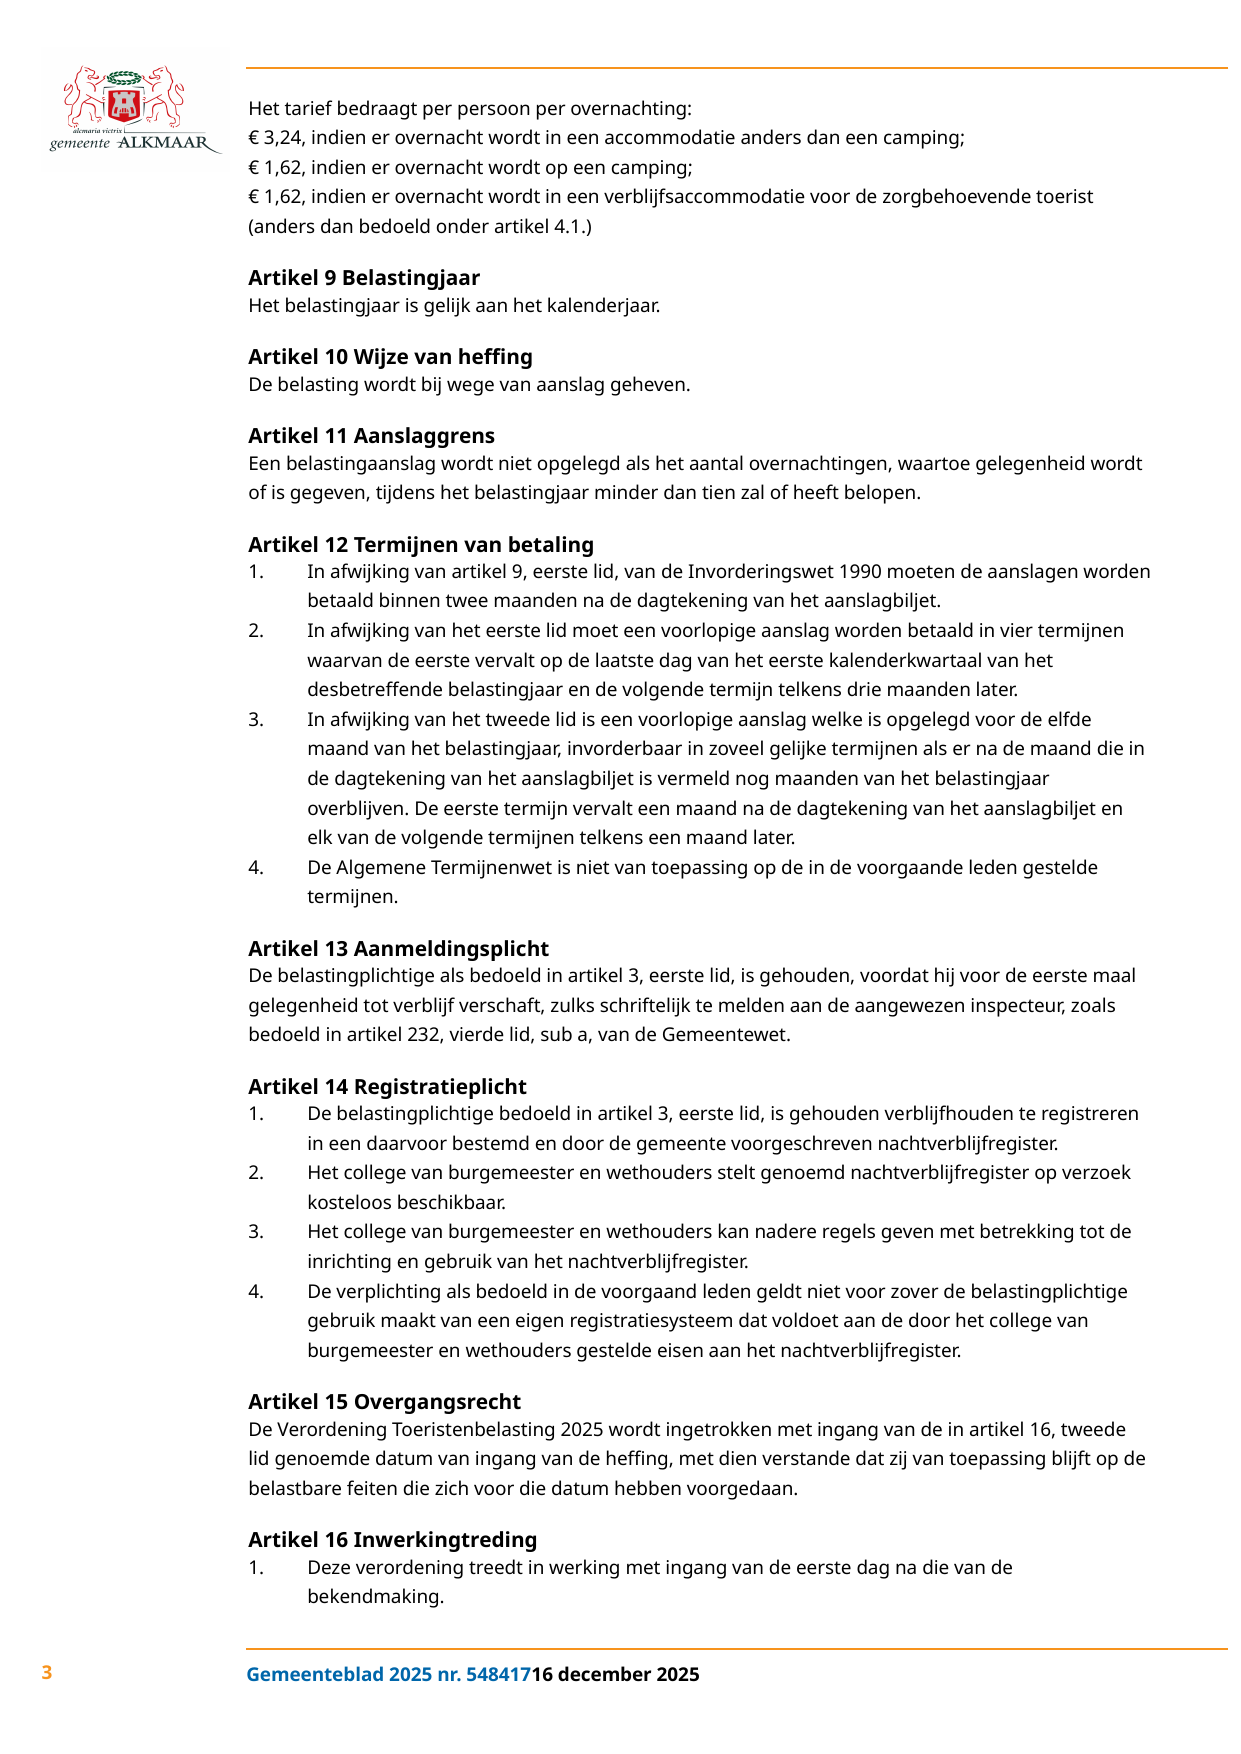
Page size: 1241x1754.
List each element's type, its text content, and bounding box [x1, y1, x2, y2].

text Artikel 9 Belastingjaar [248, 263, 1152, 292]
text Artikel 16 Inwerkingtreding [248, 1526, 1152, 1554]
list Het college van burgemeester en wethouders stelt genoemd nachtverblijfregister op verzoek kosteloos beschikbaar. [248, 1159, 1152, 1215]
text De belastingplichtige als bedoeld in artikel 3, eerste lid, is gehouden, voordat hij voor de eerste maal gelegenheid tot verblijf verschaft, zulks schriftelijk te melden aan de aangewezen inspecteur, zoals bedoeld in artikel 232, vierde lid, sub a, van de Gemeentewet. [248, 962, 1152, 1047]
text Artikel 14 Registratieplicht [248, 1072, 1152, 1100]
text De Verordening Toeristenbelasting 2025 wordt ingetrokken met ingang van de in artikel 16, tweede lid genoemde datum van ingang van de heffing, met dien verstande dat zij van toepassing blijft op de belastbare feiten die zich voor die datum hebben voorgedaan. [248, 1416, 1152, 1501]
picture [41, 47, 231, 172]
list De belastingplichtige bedoeld in artikel 3, eerste lid, is gehouden verblijfhouden te registreren in een daarvoor bestemd en door de gemeente voorgeschreven nachtverblijfregister. [248, 1100, 1152, 1156]
text € 1,62, indien er overnacht wordt op een camping; [248, 154, 1152, 180]
text € 1,62, indien er overnacht wordt in een verblijfsaccommodatie voor de zorgbehoevende toerist (anders dan bedoeld onder artikel 4.1.) [248, 183, 1152, 239]
text Artikel 12 Termijnen van betaling [248, 530, 1152, 558]
list Deze verordening treedt in werking met ingang van de eerste dag na die van de bekendmaking. [248, 1554, 1152, 1609]
text Het tarief bedraagt per persoon per overnachting: [248, 95, 1152, 121]
text Artikel 10 Wijze van heffing [248, 342, 1152, 371]
list De verplichting als bedoeld in de voorgaand leden geldt niet voor zover de belastingplichtige gebruik maakt van een eigen registratiesysteem dat voldoet aan de door het college van burgemeester en wethouders gestelde eisen aan het nachtverblijfregister. [248, 1278, 1152, 1363]
list In afwijking van artikel 9, eerste lid, van de Invorderingswet 1990 moeten de aanslagen worden betaald binnen twee maanden na de dagtekening van het aanslagbiljet. [248, 558, 1152, 613]
text Artikel 15 Overgangsrecht [248, 1387, 1152, 1416]
text Het belastingjaar is gelijk aan het kalenderjaar. [248, 292, 1152, 318]
list In afwijking van het eerste lid moet een voorlopige aanslag worden betaald in vier termijnen waarvan de eerste vervalt op de laatste dag van het eerste kalenderkwartaal van het desbetreffende belastingjaar en de volgende termijn telkens drie maanden later. [248, 617, 1152, 702]
text Artikel 11 Aanslaggrens [248, 421, 1152, 450]
text € 3,24, indien er overnacht wordt in een accommodatie anders dan een camping; [248, 124, 1152, 150]
list In afwijking van het tweede lid is een voorlopige aanslag welke is opgelegd voor de elfde maand van het belastingjaar, invorderbaar in zoveel gelijke termijnen als er na de maand die in de dagtekening van het aanslagbiljet is vermeld nog maanden van het belastingjaar overblijven. De eerste termijn vervalt een maand na de dagtekening van het aanslagbiljet en elk van de volgende termijnen telkens een maand later. [248, 706, 1152, 850]
text Artikel 13 Aanmeldingsplicht [248, 934, 1152, 962]
list De Algemene Termijnenwet is niet van toepassing op de in de voorgaande leden gestelde termijnen. [248, 854, 1152, 909]
text Een belastingaanslag wordt niet opgelegd als het aantal overnachtingen, waartoe gelegenheid wordt of is gegeven, tijdens het belastingjaar minder dan tien zal of heeft belopen. [248, 450, 1152, 505]
list Het college van burgemeester en wethouders kan nadere regels geven met betrekking tot de inrichting en gebruik van het nachtverblijfregister. [248, 1219, 1152, 1274]
text De belasting wordt bij wege van aanslag geheven. [248, 371, 1152, 397]
